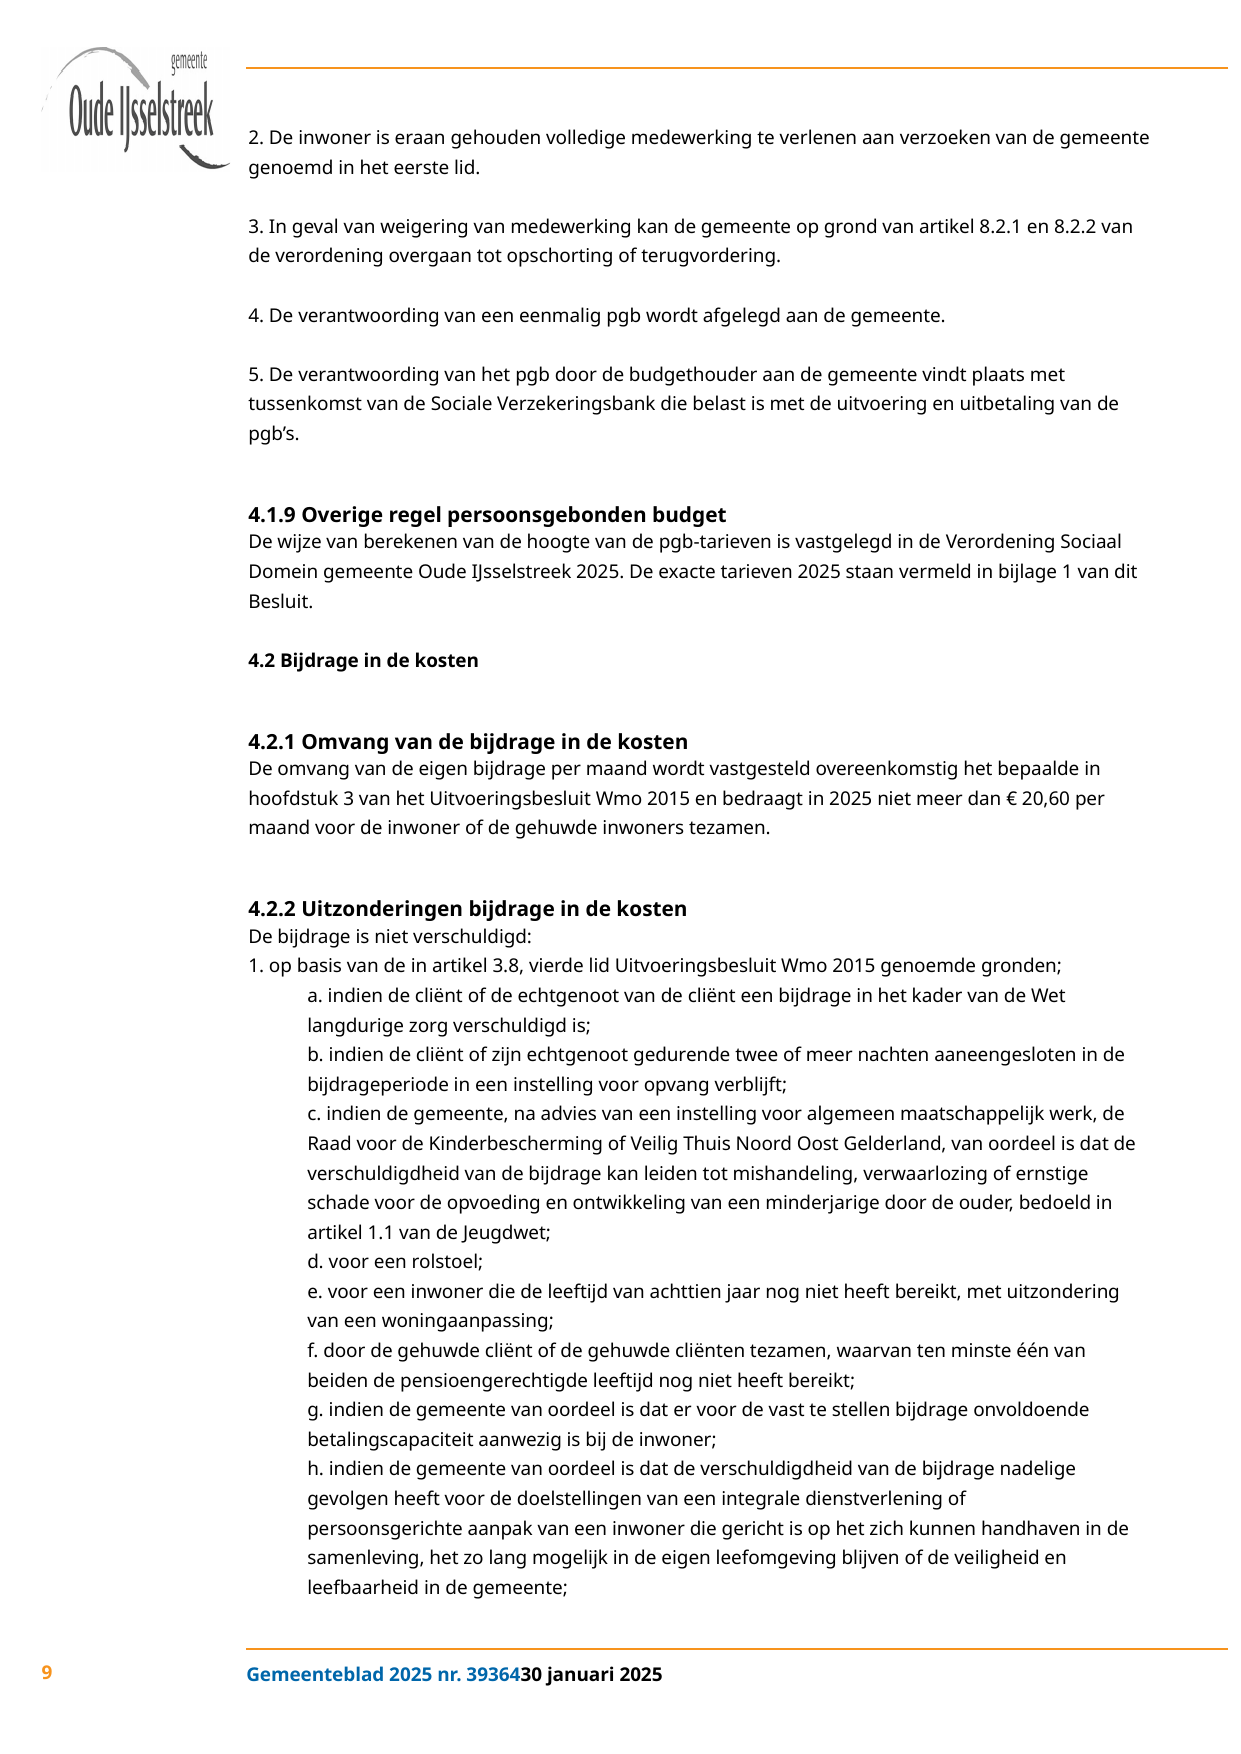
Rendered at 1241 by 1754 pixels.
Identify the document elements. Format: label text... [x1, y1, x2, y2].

text 3. In geval van weigering van medewerking kan de gemeente op grond van artikel 8.2.1 en 8.2.2 van de verordening overgaan tot opschorting of terugvordering. [248, 213, 1152, 268]
text 1. op basis van de in artikel 3.8, vierde lid Uitvoeringsbesluit Wmo 2015 genoemde gronden; [248, 953, 1152, 978]
picture [41, 47, 231, 172]
text 4. De verantwoording van een eenmalig pgb wordt afgelegd aan de gemeente. [248, 302, 1152, 328]
text 4.2 Bijdrage in de kosten [248, 647, 1152, 673]
text 4.2.1 Omvang van de bijdrage in de kosten [248, 727, 1152, 755]
text De bijdrage is niet verschuldigd: [248, 923, 1152, 949]
list a. indien de cliënt of de echtgenoot van de cliënt een bijdrage in het kader van de Wet langdurige zorg verschuldigd is; [248, 982, 1152, 1037]
list g. indien de gemeente van oordeel is dat er voor de vast te stellen bijdrage onvoldoende betalingscapaciteit aanwezig is bij de inwoner; [248, 1396, 1152, 1452]
list b. indien de cliënt of zijn echtgenoot gedurende twee of meer nachten aaneengesloten in de bijdrageperiode in een instelling voor opvang verblijft; [248, 1041, 1152, 1097]
list d. voor een rolstoel; [248, 1248, 1152, 1274]
text 4.2.2 Uitzonderingen bijdrage in de kosten [248, 894, 1152, 923]
text 4.1.9 Overige regel persoonsgebonden budget [248, 500, 1152, 529]
text De wijze van berekenen van de hoogte van de pgb-tarieven is vastgelegd in de Verordening Sociaal Domein gemeente Oude IJsselstreek 2025. De exacte tarieven 2025 staan vermeld in bijlage 1 van dit Besluit. [248, 529, 1152, 613]
text 5. De verantwoording van het pgb door de budgethouder aan de gemeente vindt plaats met tussenkomst van de Sociale Verzekeringsbank die belast is met de uitvoering en uitbetaling van de pgb’s. [248, 361, 1152, 446]
list persoonsgerichte aanpak van een inwoner die gericht is op het zich kunnen handhaven in de samenleving, het zo lang mogelijk in de eigen leefomgeving blijven of de veiligheid en leefbaarheid in de gemeente; [248, 1515, 1152, 1599]
text 2. De inwoner is eraan gehouden volledige medewerking te verlenen aan verzoeken van de gemeente genoemd in het eerste lid. [248, 124, 1152, 180]
list f. door de gehuwde cliënt of de gehuwde cliënten tezamen, waarvan ten minste één van beiden de pensioengerechtigde leeftijd nog niet heeft bereikt; [248, 1337, 1152, 1392]
list c. indien de gemeente, na advies van een instelling voor algemeen maatschappelijk werk, de Raad voor de Kinderbescherming of Veilig Thuis Noord Oost Gelderland, van oordeel is dat de verschuldigdheid van de bijdrage kan leiden tot mishandeling, verwaarlozing of ernstige schade voor de opvoeding en ontwikkeling van een minderjarige door de ouder, bedoeld in artikel 1.1 van de Jeugdwet; [248, 1101, 1152, 1244]
text De omvang van de eigen bijdrage per maand wordt vastgesteld overeenkomstig het bepaalde in hoofdstuk 3 van het Uitvoeringsbesluit Wmo 2015 en bedraagt in 2025 niet meer dan € 20,60 per maand voor de inwoner of de gehuwde inwoners tezamen. [248, 755, 1152, 840]
list h. indien de gemeente van oordeel is dat de verschuldigdheid van de bijdrage nadelige gevolgen heeft voor de doelstellingen van een integrale dienstverlening of [248, 1456, 1152, 1511]
list e. voor een inwoner die de leeftijd van achttien jaar nog niet heeft bereikt, met uitzondering van een woningaanpassing; [248, 1278, 1152, 1333]
